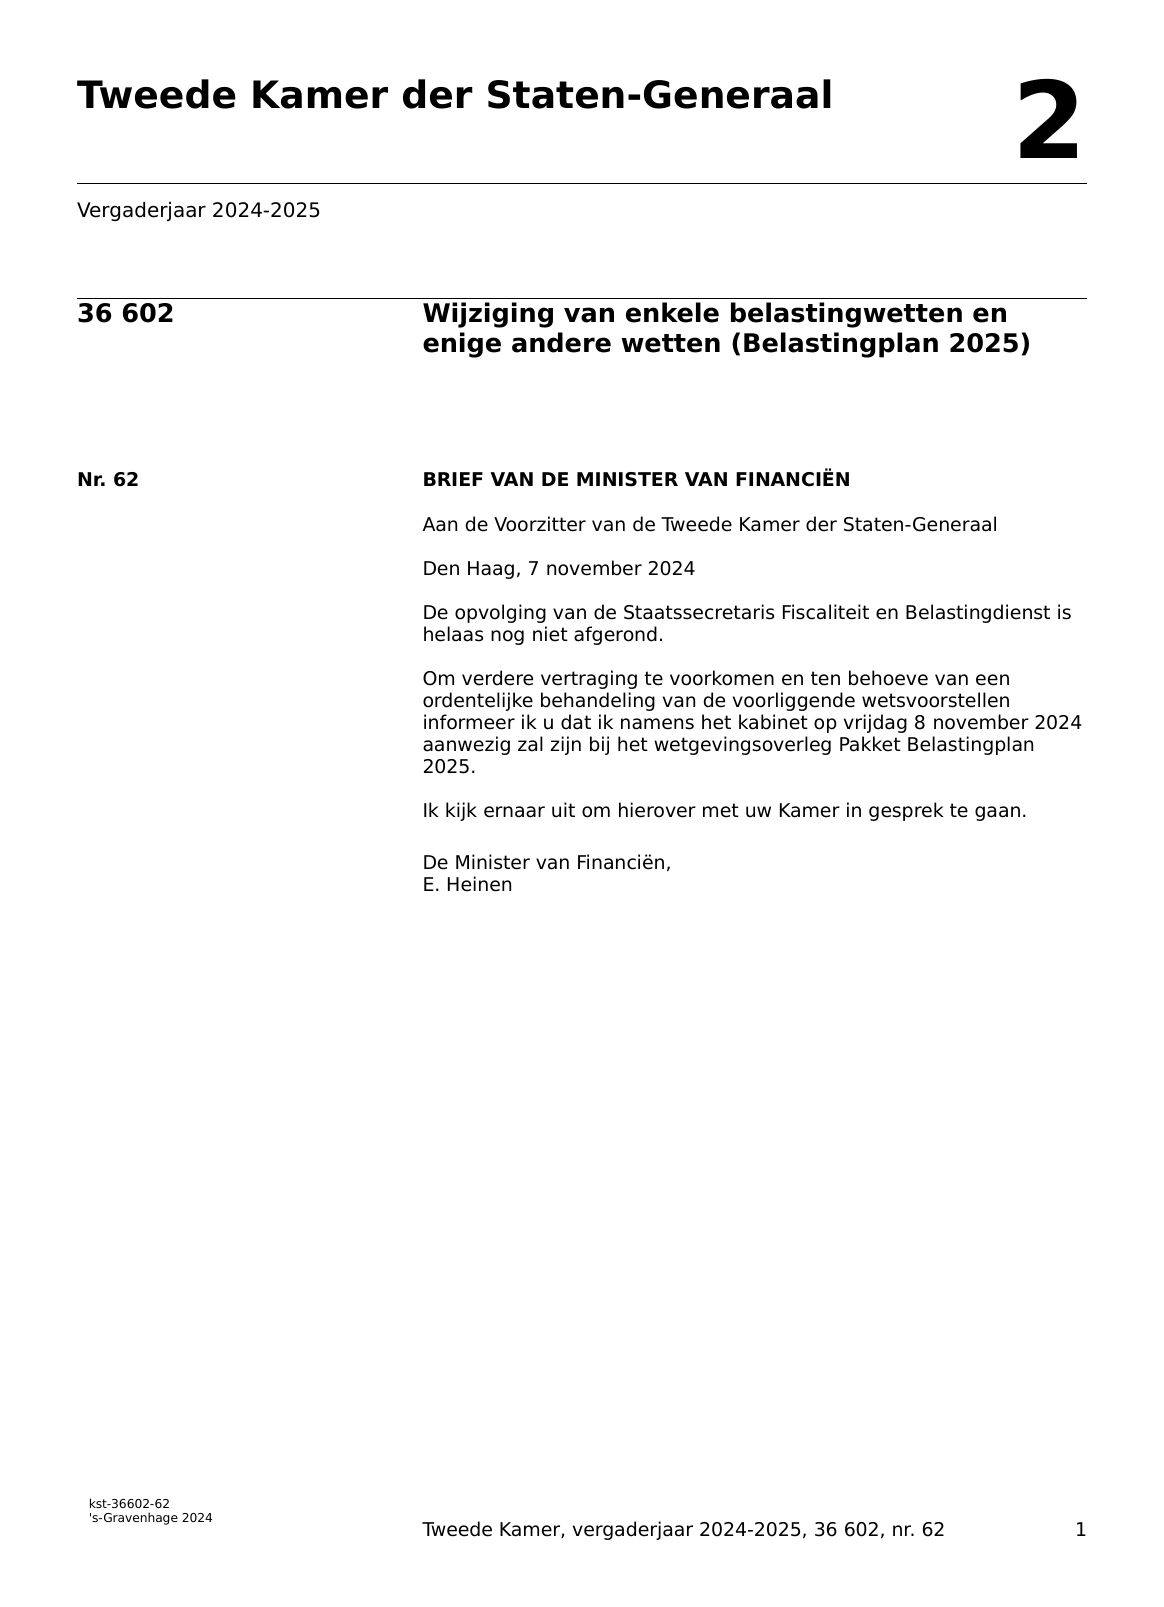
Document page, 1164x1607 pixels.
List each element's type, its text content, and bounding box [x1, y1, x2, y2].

table_header 2 [886, 59, 1087, 183]
text kst-36602-62 [88, 1497, 323, 1511]
text Den Haag, 7 november 2024 [422, 558, 1087, 580]
table_cell Vergaderjaar 2024-2025 [77, 184, 1087, 298]
subtitle Nr. 62 BRIEF VAN DE MINISTER VAN FINANCIËN [77, 469, 1087, 491]
text 's-Gravenhage 2024 [88, 1511, 323, 1525]
text Om verdere vertraging te voorkomen en ten behoeve van een ordentelijke behandeling van de voorliggende wetsvoorstellen informeer ik u dat ik namens het kabinet op vrijdag 8 november 2024 aanwezig zal zijn bij het wetgevingsoverleg Pakket Belastingplan 2025. [422, 668, 1087, 778]
text Aan de Voorzitter van de Tweede Kamer der Staten-Generaal [422, 513, 1087, 536]
table_header Tweede Kamer der Staten-Generaal [77, 59, 886, 183]
text Ik kijk ernaar uit om hierover met uw Kamer in gesprek te gaan. [422, 800, 1087, 822]
text De Minister van Financiën, E. Heinen [422, 852, 1087, 896]
text De opvolging van de Staatssecretaris Fiscaliteit en Belastingdienst is helaas nog niet afgerond. [422, 602, 1087, 646]
subtitle 36 602 Wijziging van enkele belastingwetten en enige andere wetten (Belastingplan 2025) [77, 299, 1087, 358]
